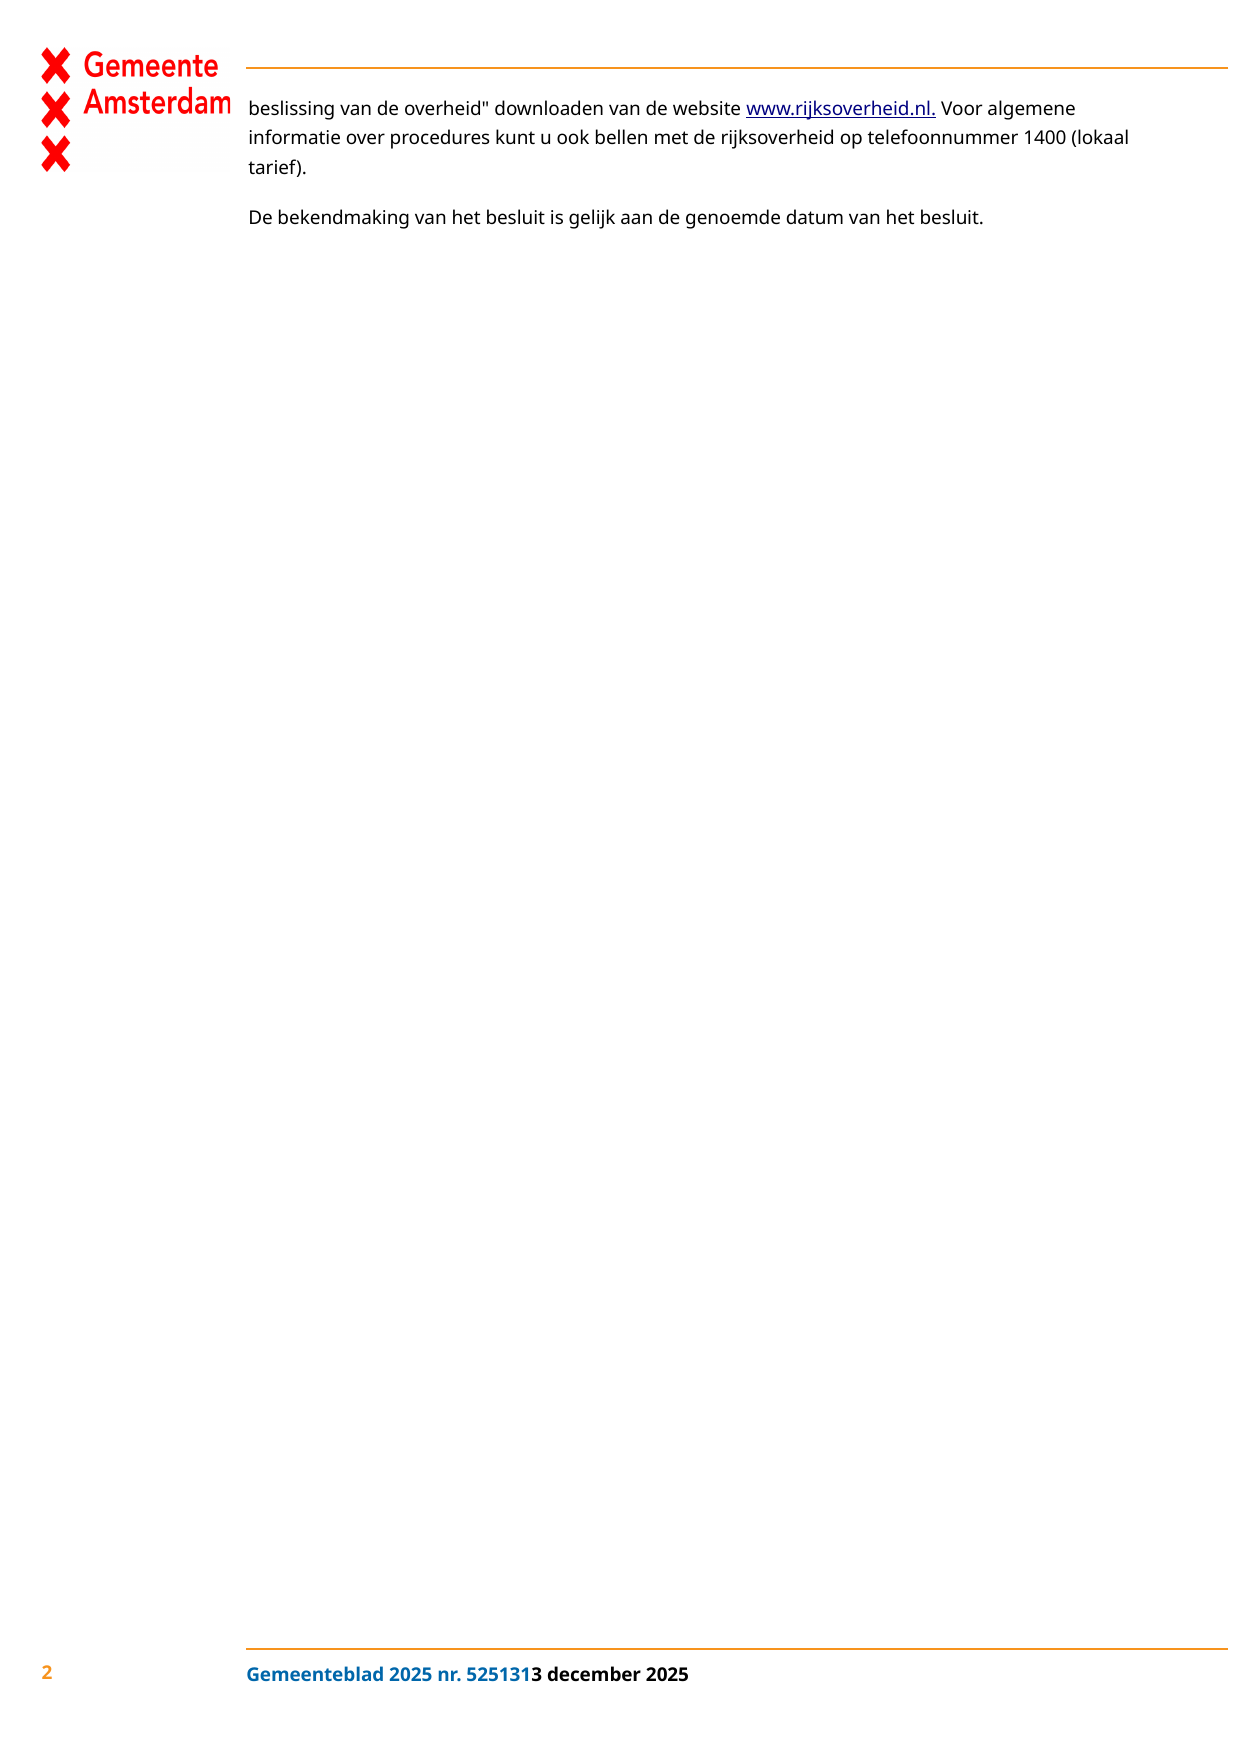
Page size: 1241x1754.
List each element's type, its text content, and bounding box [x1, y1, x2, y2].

text De bekendmaking van het besluit is gelijk aan de genoemde datum van het besluit. [248, 204, 1152, 230]
text beslissing van de overheid" downloaden van de website www.rijksoverheid.nl. Voor algemene informatie over procedures kunt u ook bellen met de rijksoverheid op telefoonnummer 1400 (lokaal tarief). [248, 95, 1152, 180]
picture [41, 47, 231, 172]
